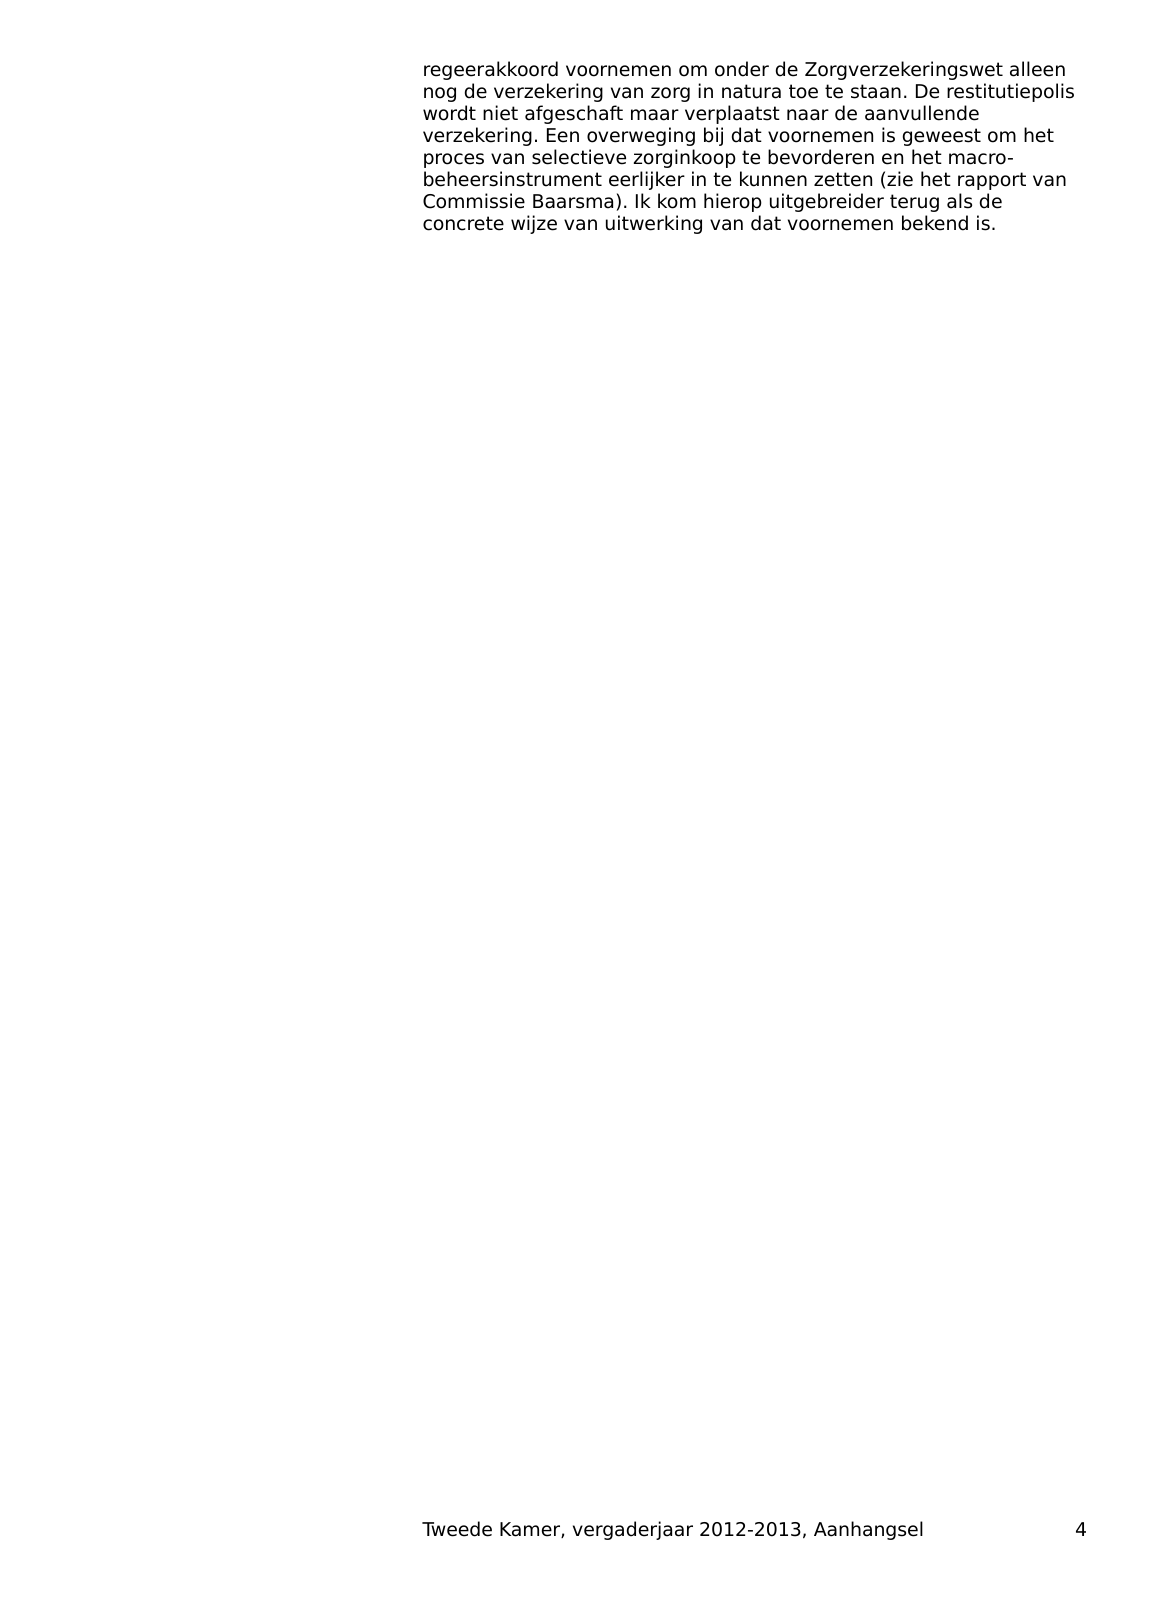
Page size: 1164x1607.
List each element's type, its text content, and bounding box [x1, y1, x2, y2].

text regeerakkoord voornemen om onder de Zorgverzekeringswet alleen nog de verzekering van zorg in natura toe te staan. De restitutiepolis wordt niet afgeschaft maar verplaatst naar de aanvullende verzekering. Een overweging bij dat voornemen is geweest om het proces van selectieve zorginkoop te bevorderen en het macro-beheersinstrument eerlijker in te kunnen zetten (zie het rapport van Commissie Baarsma). Ik kom hierop uitgebreider terug als de concrete wijze van uitwerking van dat voornemen bekend is. [422, 59, 1087, 235]
